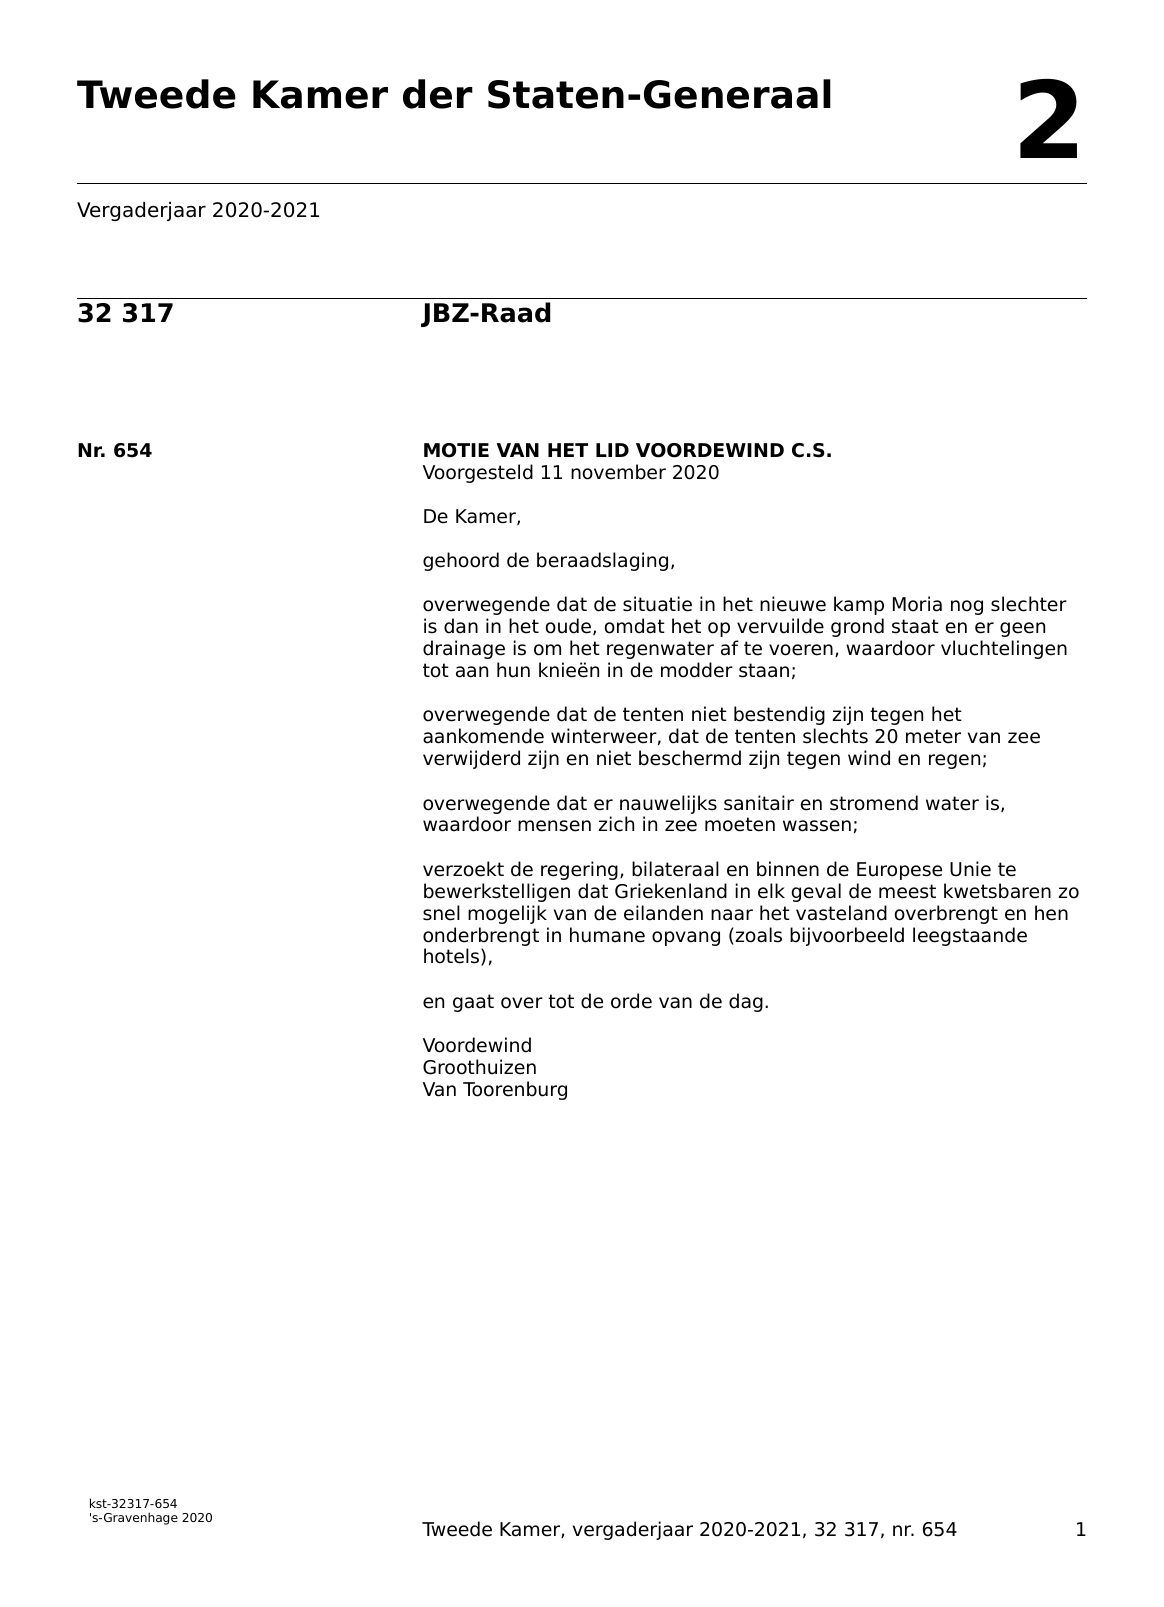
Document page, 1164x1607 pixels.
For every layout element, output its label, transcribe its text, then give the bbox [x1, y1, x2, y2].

text De Kamer, [422, 506, 1087, 528]
text gehoord de beraadslaging, [422, 550, 1087, 572]
text overwegende dat de tenten niet bestendig zijn tegen het aankomende winterweer, dat de tenten slechts 20 meter van zee verwijderd zijn en niet beschermd zijn tegen wind en regen; [422, 704, 1087, 770]
subtitle Nr. 654 MOTIE VAN HET LID VOORDEWIND C.S. [77, 440, 1087, 462]
table_cell Vergaderjaar 2020-2021 [77, 184, 1087, 298]
text en gaat over tot de orde van de dag. [422, 991, 1087, 1013]
text Voorgesteld 11 november 2020 [422, 462, 1087, 484]
text 's-Gravenhage 2020 [88, 1511, 323, 1525]
text verzoekt de regering, bilateraal en binnen de Europese Unie te bewerkstelligen dat Griekenland in elk geval de meest kwetsbaren zo snel mogelijk van de eilanden naar het vasteland overbrengt en hen onderbrengt in humane opvang (zoals bijvoorbeeld leegstaande hotels), [422, 858, 1087, 968]
text Voordewind [422, 1035, 1087, 1057]
text overwegende dat er nauwelijks sanitair en stromend water is, waardoor mensen zich in zee moeten wassen; [422, 792, 1087, 836]
table_header Tweede Kamer der Staten-Generaal [77, 59, 886, 183]
text kst-32317-654 [88, 1497, 323, 1511]
text overwegende dat de situatie in het nieuwe kamp Moria nog slechter is dan in het oude, omdat het op vervuilde grond staat en er geen drainage is om het regenwater af te voeren, waardoor vluchtelingen tot aan hun knieën in de modder staan; [422, 594, 1087, 682]
text Van Toorenburg [422, 1079, 1087, 1101]
text Groothuizen [422, 1057, 1087, 1079]
table_header 2 [886, 59, 1087, 183]
subtitle 32 317 JBZ-Raad [77, 299, 1087, 329]
